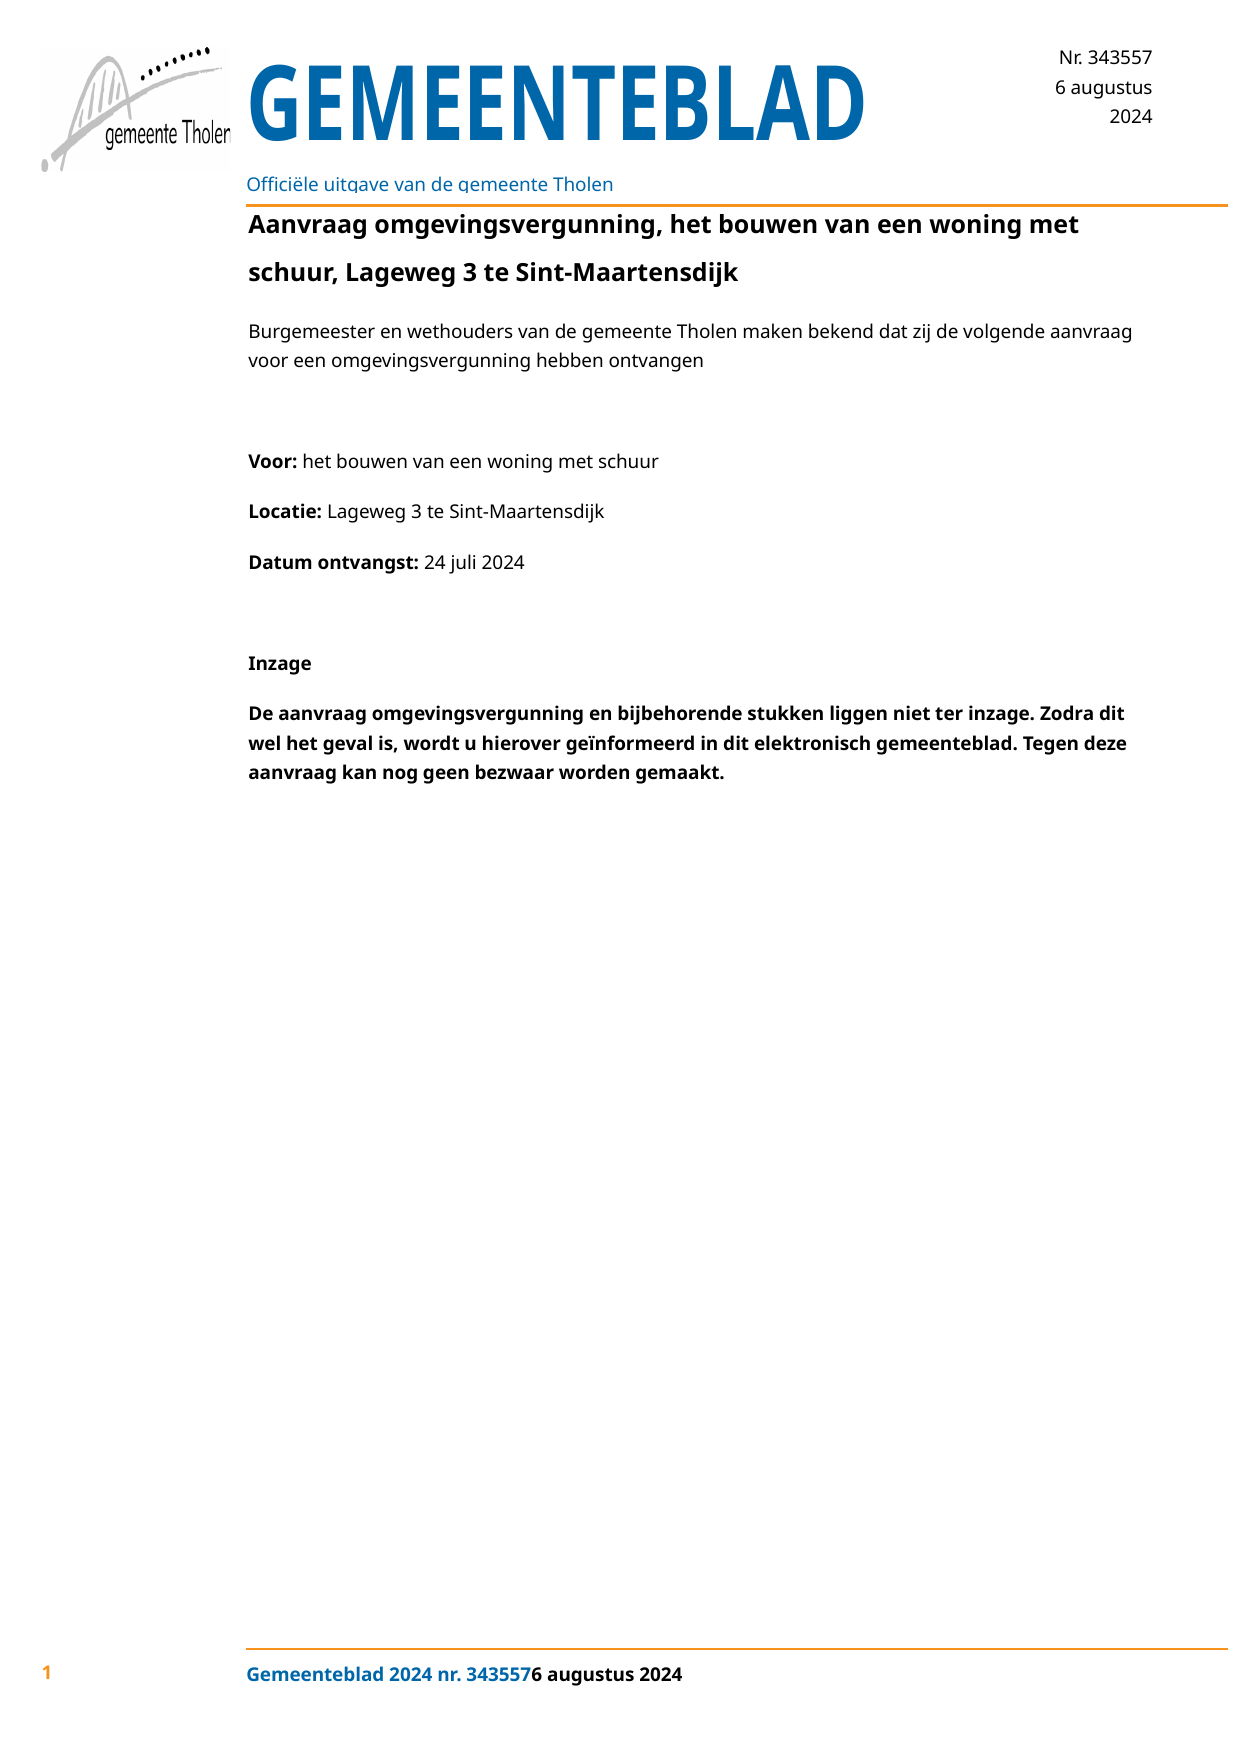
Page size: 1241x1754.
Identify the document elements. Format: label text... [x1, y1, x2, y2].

picture [41, 47, 231, 172]
text Burgemeester en wethouders van de gemeente Tholen maken bekend dat zij de volgende aanvraag voor een omgevingsvergunning hebben ontvangen [248, 318, 1152, 373]
text Voor: het bouwen van een woning met schuur [248, 448, 1152, 474]
text Datum ontvangst: 24 juli 2024 [248, 549, 1152, 575]
text Inzage [248, 650, 1152, 676]
text Aanvraag omgevingsvergunning, het bouwen van een woning met schuur, Lageweg 3 te Sint-Maartensdijk [248, 207, 1152, 288]
text Locatie: Lageweg 3 te Sint-Maartensdijk [248, 499, 1152, 524]
text De aanvraag omgevingsvergunning en bijbehorende stukken liggen niet ter inzage. Zodra dit wel het geval is, wordt u hierover geïnformeerd in dit elektronisch gemeenteblad. Tegen deze aanvraag kan nog geen bezwaar worden gemaakt. [248, 700, 1152, 785]
